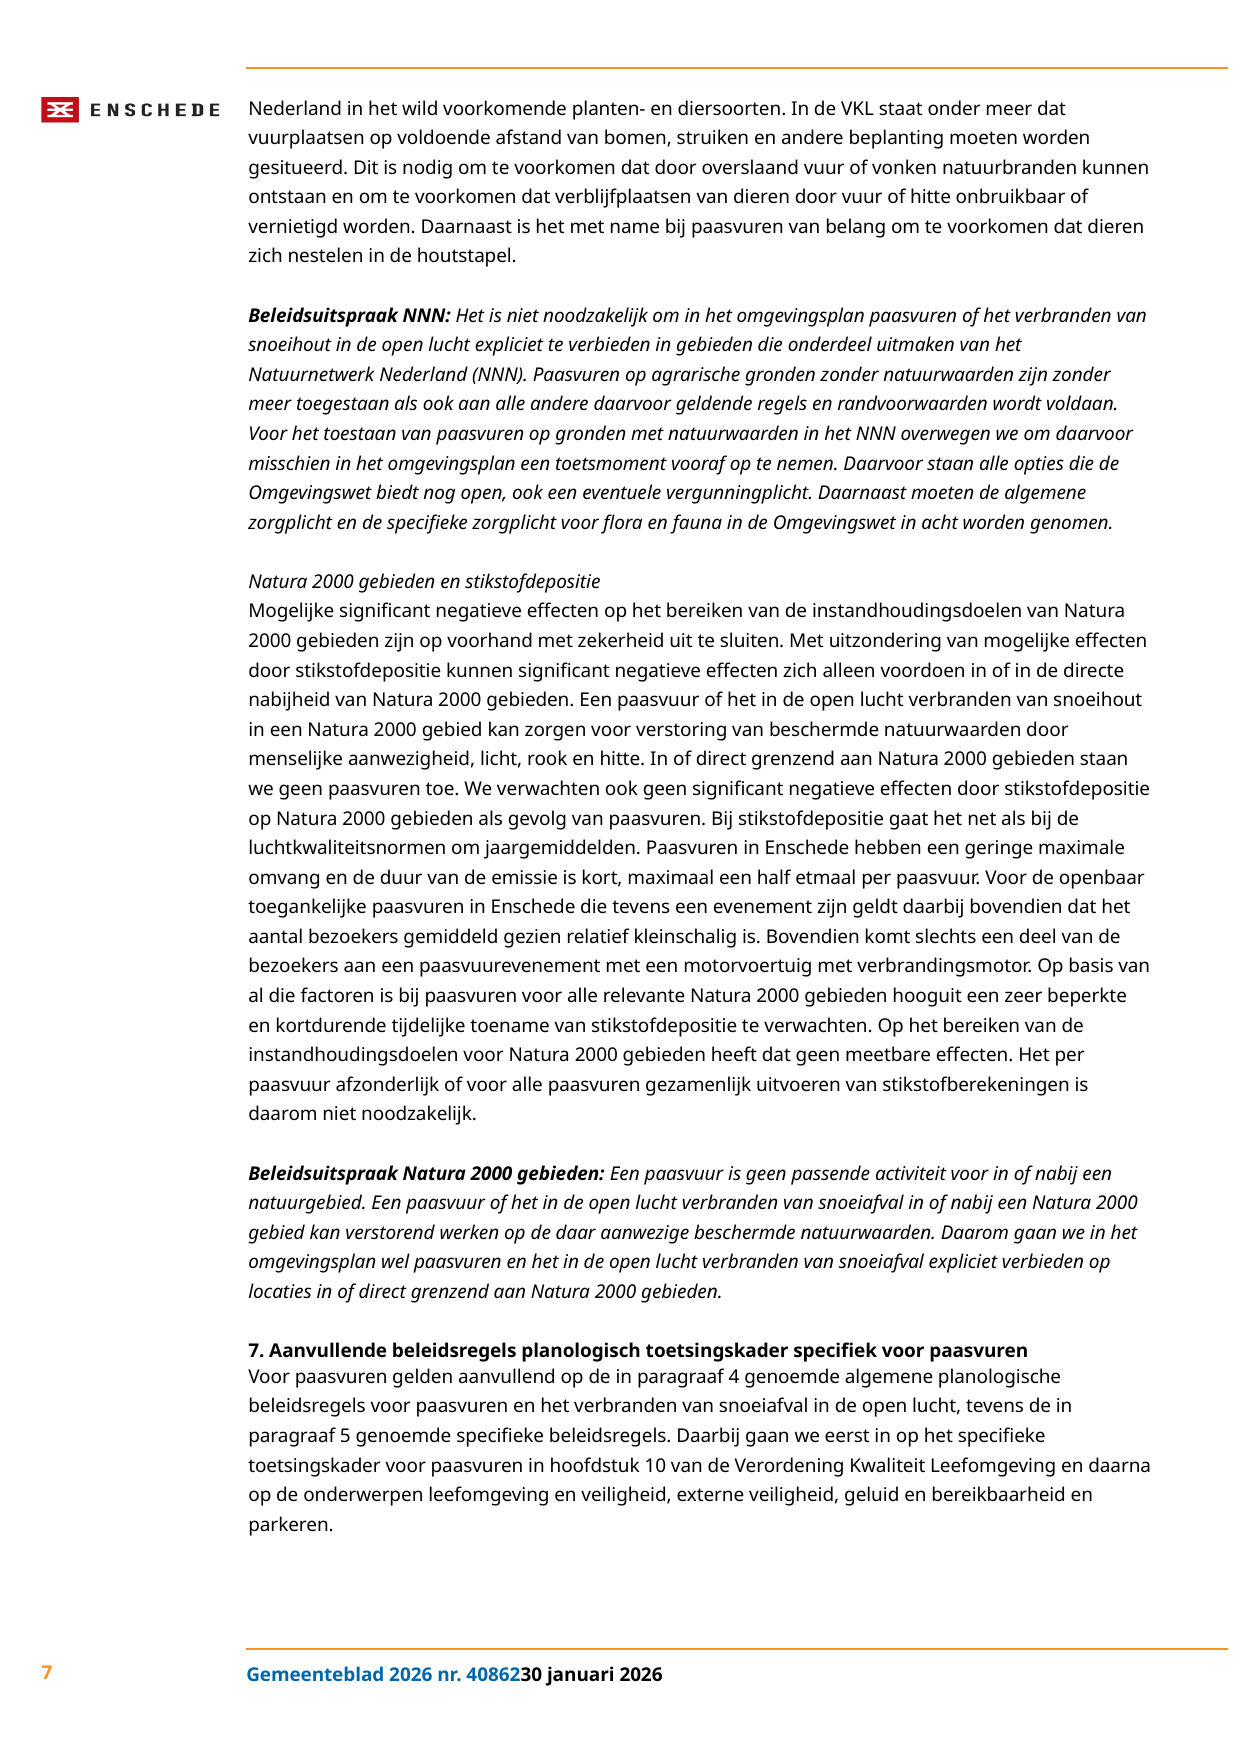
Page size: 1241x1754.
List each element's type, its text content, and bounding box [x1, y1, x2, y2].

text Nederland in het wild voorkomende planten- en diersoorten. In de VKL staat onder meer dat vuurplaatsen op voldoende afstand van bomen, struiken en andere beplanting moeten worden gesitueerd. Dit is nodig om te voorkomen dat door overslaand vuur of vonken natuurbranden kunnen ontstaan en om te voorkomen dat verblijfplaatsen van dieren door vuur of hitte onbruikbaar of vernietigd worden. Daarnaast is het met name bij paasvuren van belang om te voorkomen dat dieren zich nestelen in de houtstapel. [248, 95, 1152, 268]
text Natura 2000 gebieden en stikstofdepositie [248, 568, 1152, 594]
text Beleidsuitspraak NNN: Het is niet noodzakelijk om in het omgevingsplan paasvuren of het verbranden van snoeihout in de open lucht expliciet te verbieden in gebieden die onderdeel uitmaken van het Natuurnetwerk Nederland (NNN). Paasvuren op agrarische gronden zonder natuurwaarden zijn zonder meer toegestaan als ook aan alle andere daarvoor geldende regels en randvoorwaarden wordt voldaan. Voor het toestaan van paasvuren op gronden met natuurwaarden in het NNN overwegen we om daarvoor misschien in het omgevingsplan een toetsmoment vooraf op te nemen. Daarvoor staan alle opties die de Omgevingswet biedt nog open, ook een eventuele vergunningplicht. Daarnaast moeten de algemene zorgplicht en de specifieke zorgplicht voor flora en fauna in de Omgevingswet in acht worden genomen. [248, 302, 1152, 535]
text Mogelijke significant negatieve effecten op het bereiken van de instandhoudingsdoelen van Natura 2000 gebieden zijn op voorhand met zekerheid uit te sluiten. Met uitzondering van mogelijke effecten door stikstofdepositie kunnen significant negatieve effecten zich alleen voordoen in of in de directe nabijheid van Natura 2000 gebieden. Een paasvuur of het in de open lucht verbranden van snoeihout in een Natura 2000 gebied kan zorgen voor verstoring van beschermde natuurwaarden door menselijke aanwezigheid, licht, rook en hitte. In of direct grenzend aan Natura 2000 gebieden staan we geen paasvuren toe. We verwachten ook geen significant negatieve effecten door stikstofdepositie op Natura 2000 gebieden als gevolg van paasvuren. Bij stikstofdepositie gaat het net als bij de luchtkwaliteitsnormen om jaargemiddelden. Paasvuren in Enschede hebben een geringe maximale omvang en de duur van de emissie is kort, maximaal een half etmaal per paasvuur. Voor de openbaar toegankelijke paasvuren in Enschede die tevens een evenement zijn geldt daarbij bovendien dat het aantal bezoekers gemiddeld gezien relatief kleinschalig is. Bovendien komt slechts een deel van de bezoekers aan een paasvuurevenement met een motorvoertuig met verbrandingsmotor. Op basis van al die factoren is bij paasvuren voor alle relevante Natura 2000 gebieden hooguit een zeer beperkte en kortdurende tijdelijke toename van stikstofdepositie te verwachten. Op het bereiken van de instandhoudingsdoelen voor Natura 2000 gebieden heeft dat geen meetbare effecten. Het per paasvuur afzonderlijk of voor alle paasvuren gezamenlijk uitvoeren van stikstofberekeningen is daarom niet noodzakelijk. [248, 598, 1152, 1126]
picture [41, 47, 231, 172]
text Voor paasvuren gelden aanvullend op de in paragraaf 4 genoemde algemene planologische beleidsregels voor paasvuren en het verbranden van snoeiafval in de open lucht, tevens de in paragraaf 5 genoemde specifieke beleidsregels. Daarbij gaan we eerst in op het specifieke toetsingskader voor paasvuren in hoofdstuk 10 van de Verordening Kwaliteit Leefomgeving en daarna op de onderwerpen leefomgeving en veiligheid, externe veiligheid, geluid en bereikbaarheid en parkeren. [248, 1363, 1152, 1537]
text Beleidsuitspraak Natura 2000 gebieden: Een paasvuur is geen passende activiteit voor in of nabij een natuurgebied. Een paasvuur of het in de open lucht verbranden van snoeiafval in of nabij een Natura 2000 gebied kan verstorend werken op de daar aanwezige beschermde natuurwaarden. Daarom gaan we in het omgevingsplan wel paasvuren en het in de open lucht verbranden van snoeiafval expliciet verbieden op locaties in of direct grenzend aan Natura 2000 gebieden. [248, 1160, 1152, 1304]
text 7. Aanvullende beleidsregels planologisch toetsingskader specifiek voor paasvuren [248, 1337, 1152, 1363]
